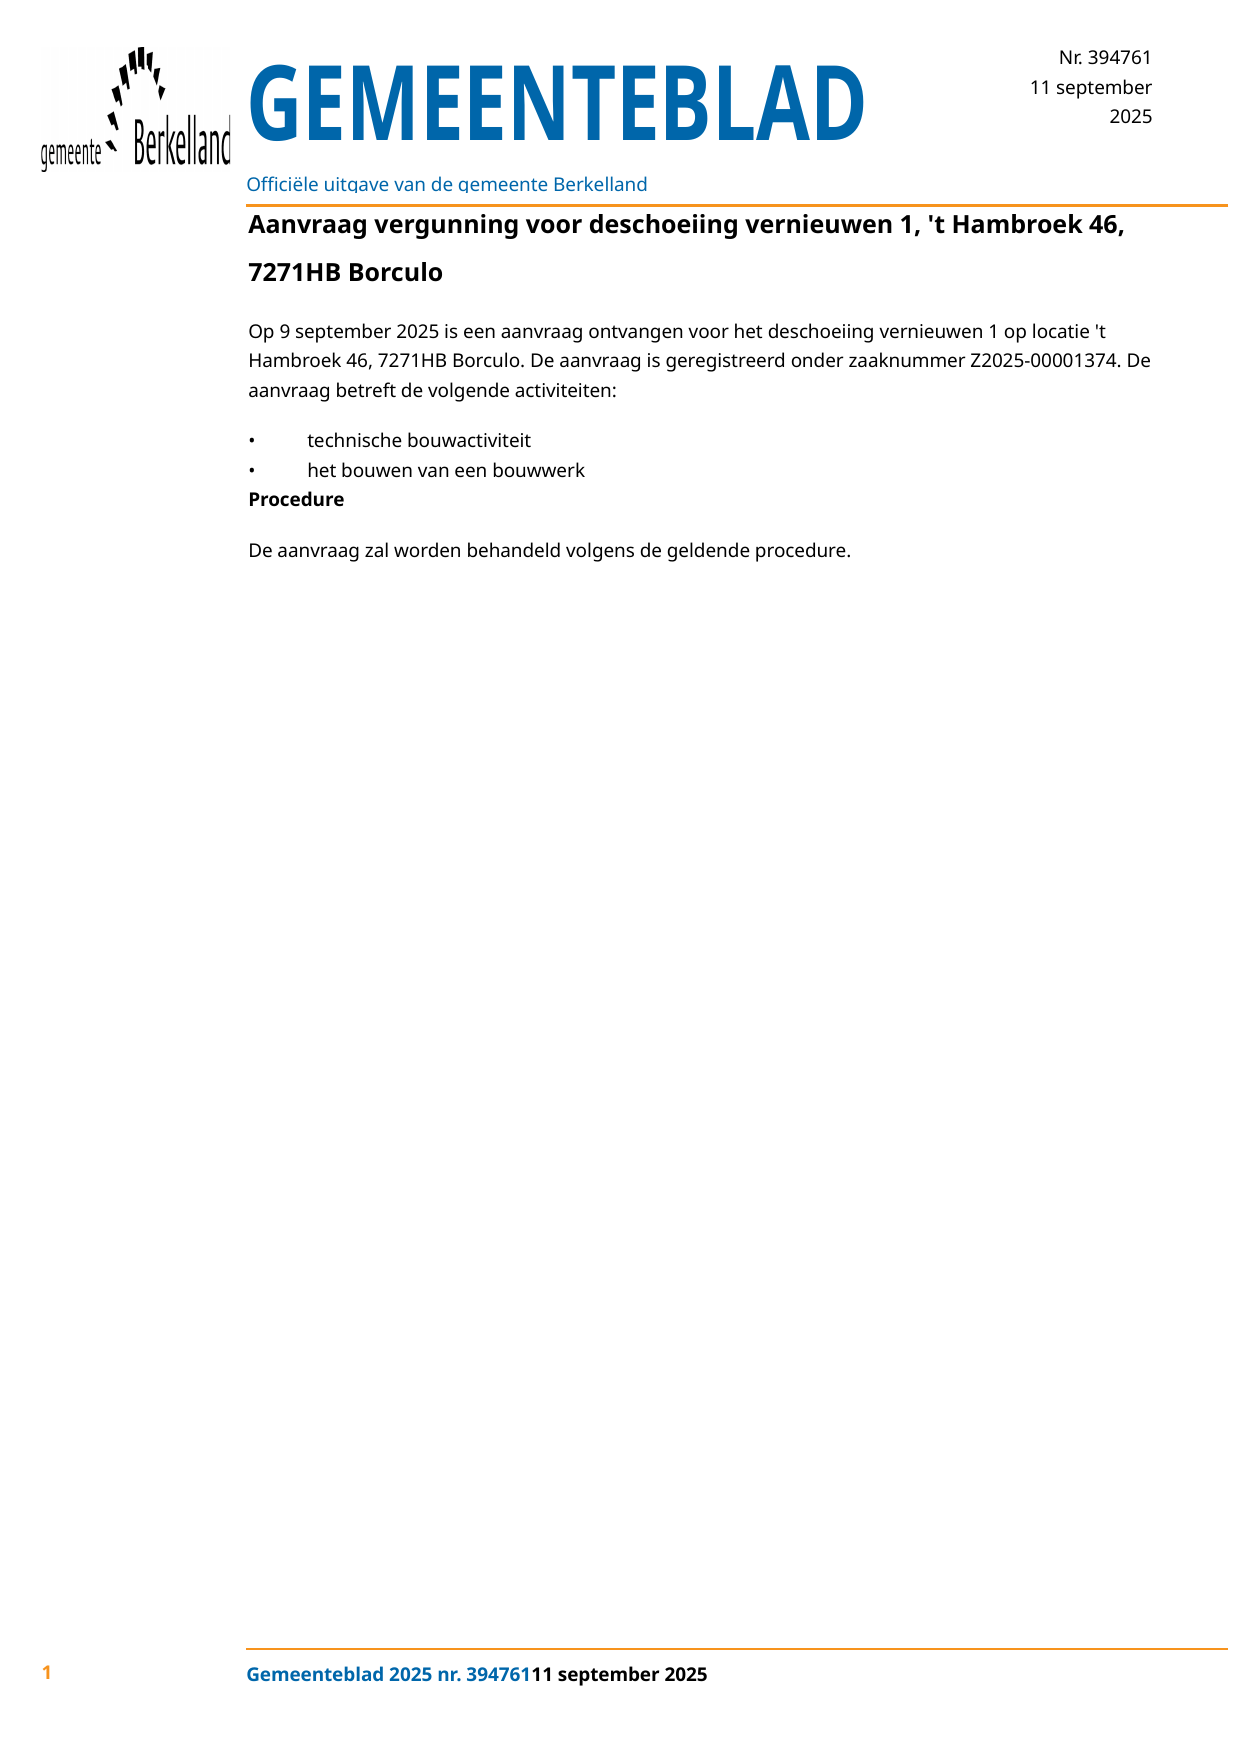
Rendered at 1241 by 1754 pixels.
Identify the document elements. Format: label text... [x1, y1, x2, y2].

text De aanvraag zal worden behandeld volgens de geldende procedure. [248, 537, 1152, 563]
text Procedure [248, 487, 1152, 512]
list het bouwen van een bouwwerk [248, 457, 1152, 483]
text Op 9 september 2025 is een aanvraag ontvangen voor het deschoeiing vernieuwen 1 op locatie 't Hambroek 46, 7271HB Borculo. De aanvraag is geregistreerd onder zaaknummer Z2025-00001374. De aanvraag betreft de volgende activiteiten: [248, 318, 1152, 403]
text Aanvraag vergunning voor deschoeiing vernieuwen 1, 't Hambroek 46, 7271HB Borculo [248, 207, 1152, 288]
picture [41, 47, 231, 172]
list technische bouwactiviteit [248, 427, 1152, 453]
